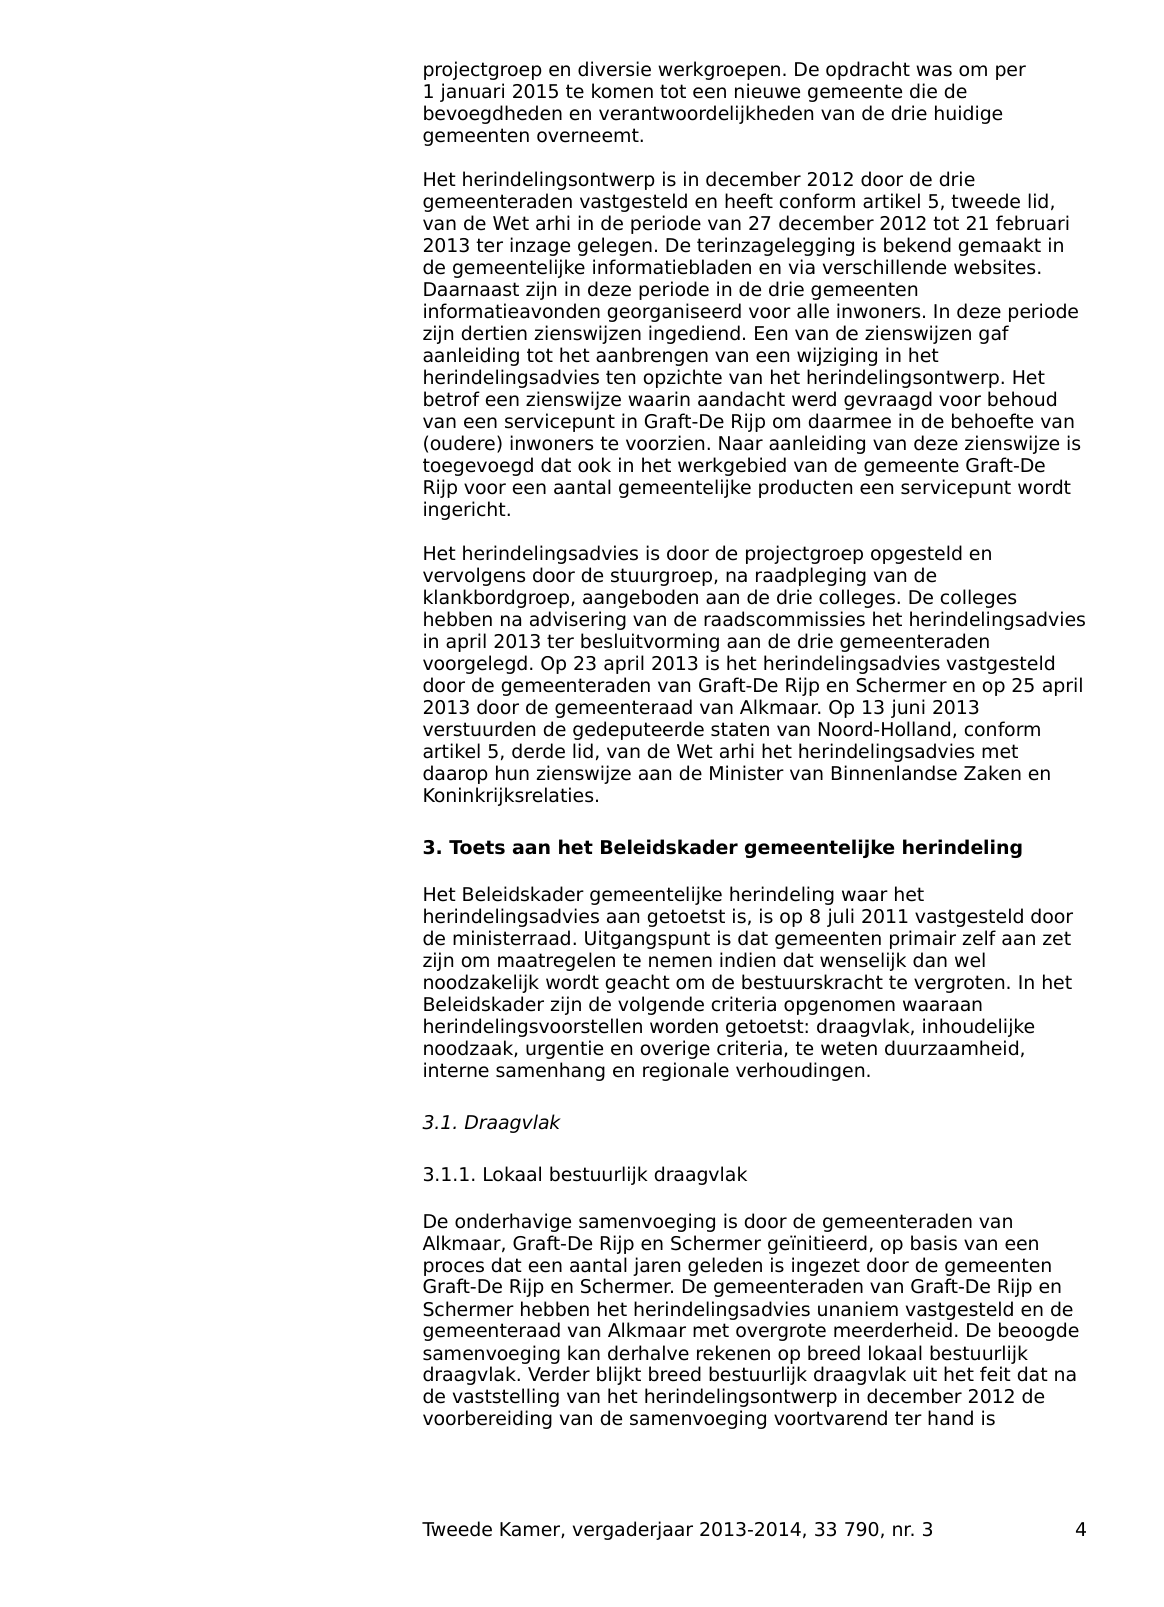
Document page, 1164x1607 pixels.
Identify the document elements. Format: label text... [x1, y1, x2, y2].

text Het herindelingsontwerp is in december 2012 door de drie gemeenteraden vastgesteld en heeft conform artikel 5, tweede lid, van de Wet arhi in de periode van 27 december 2012 tot 21 februari 2013 ter inzage gelegen. De terinzagelegging is bekend gemaakt in de gemeentelijke informatiebladen en via verschillende websites. Daarnaast zijn in deze periode in de drie gemeenten informatieavonden georganiseerd voor alle inwoners. In deze periode zijn dertien zienswijzen ingediend. Een van de zienswijzen gaf aanleiding tot het aanbrengen van een wijziging in het herindelingsadvies ten opzichte van het herindelingsontwerp. Het betrof een zienswijze waarin aandacht werd gevraagd voor behoud van een servicepunt in Graft-De Rijp om daarmee in de behoefte van (oudere) inwoners te voorzien. Naar aanleiding van deze zienswijze is toegevoegd dat ook in het werkgebied van de gemeente Graft-De Rijp voor een aantal gemeentelijke producten een servicepunt wordt ingericht. [422, 169, 1087, 521]
subtitle 3.1. Draagvlak [422, 1112, 1087, 1133]
subtitle 3.1.1. Lokaal bestuurlijk draagvlak [422, 1163, 1087, 1186]
text De onderhavige samenvoeging is door de gemeenteraden van Alkmaar, Graft-De Rijp en Schermer geïnitieerd, op basis van een proces dat een aantal jaren geleden is ingezet door de gemeenten Graft-De Rijp en Schermer. De gemeenteraden van Graft-De Rijp en Schermer hebben het herindelingsadvies unaniem vastgesteld en de gemeenteraad van Alkmaar met overgrote meerderheid. De beoogde samenvoeging kan derhalve rekenen op breed lokaal bestuurlijk draagvlak. Verder blijkt breed bestuurlijk draagvlak uit het feit dat na de vaststelling van het herindelingsontwerp in december 2012 de voorbereiding van de samenvoeging voortvarend ter hand is [422, 1211, 1087, 1430]
text Het herindelingsadvies is door de projectgroep opgesteld en vervolgens door de stuurgroep, na raadpleging van de klankbordgroep, aangeboden aan de drie colleges. De colleges hebben na advisering van de raadscommissies het herindelingsadvies in april 2013 ter besluitvorming aan de drie gemeenteraden voorgelegd. Op 23 april 2013 is het herindelingsadvies vastgesteld door de gemeenteraden van Graft-De Rijp en Schermer en op 25 april 2013 door de gemeenteraad van Alkmaar. Op 13 juni 2013 verstuurden de gedeputeerde staten van Noord-Holland, conform artikel 5, derde lid, van de Wet arhi het herindelingsadvies met daarop hun zienswijze aan de Minister van Binnenlandse Zaken en Koninkrijksrelaties. [422, 543, 1087, 807]
text Het Beleidskader gemeentelijke herindeling waar het herindelingsadvies aan getoetst is, is op 8 juli 2011 vastgesteld door de ministerraad. Uitgangspunt is dat gemeenten primair zelf aan zet zijn om maatregelen te nemen indien dat wenselijk dan wel noodzakelijk wordt geacht om de bestuurskracht te vergroten. In het Beleidskader zijn de volgende criteria opgenomen waaraan herindelingsvoorstellen worden getoetst: draagvlak, inhoudelijke noodzaak, urgentie en overige criteria, te weten duurzaamheid, interne samenhang en regionale verhoudingen. [422, 884, 1087, 1082]
text projectgroep en diversie werkgroepen. De opdracht was om per 1 januari 2015 te komen tot een nieuwe gemeente die de bevoegdheden en verantwoordelijkheden van de drie huidige gemeenten overneemt. [422, 59, 1087, 147]
subtitle 3. Toets aan het Beleidskader gemeentelijke herindeling [422, 837, 1087, 859]
